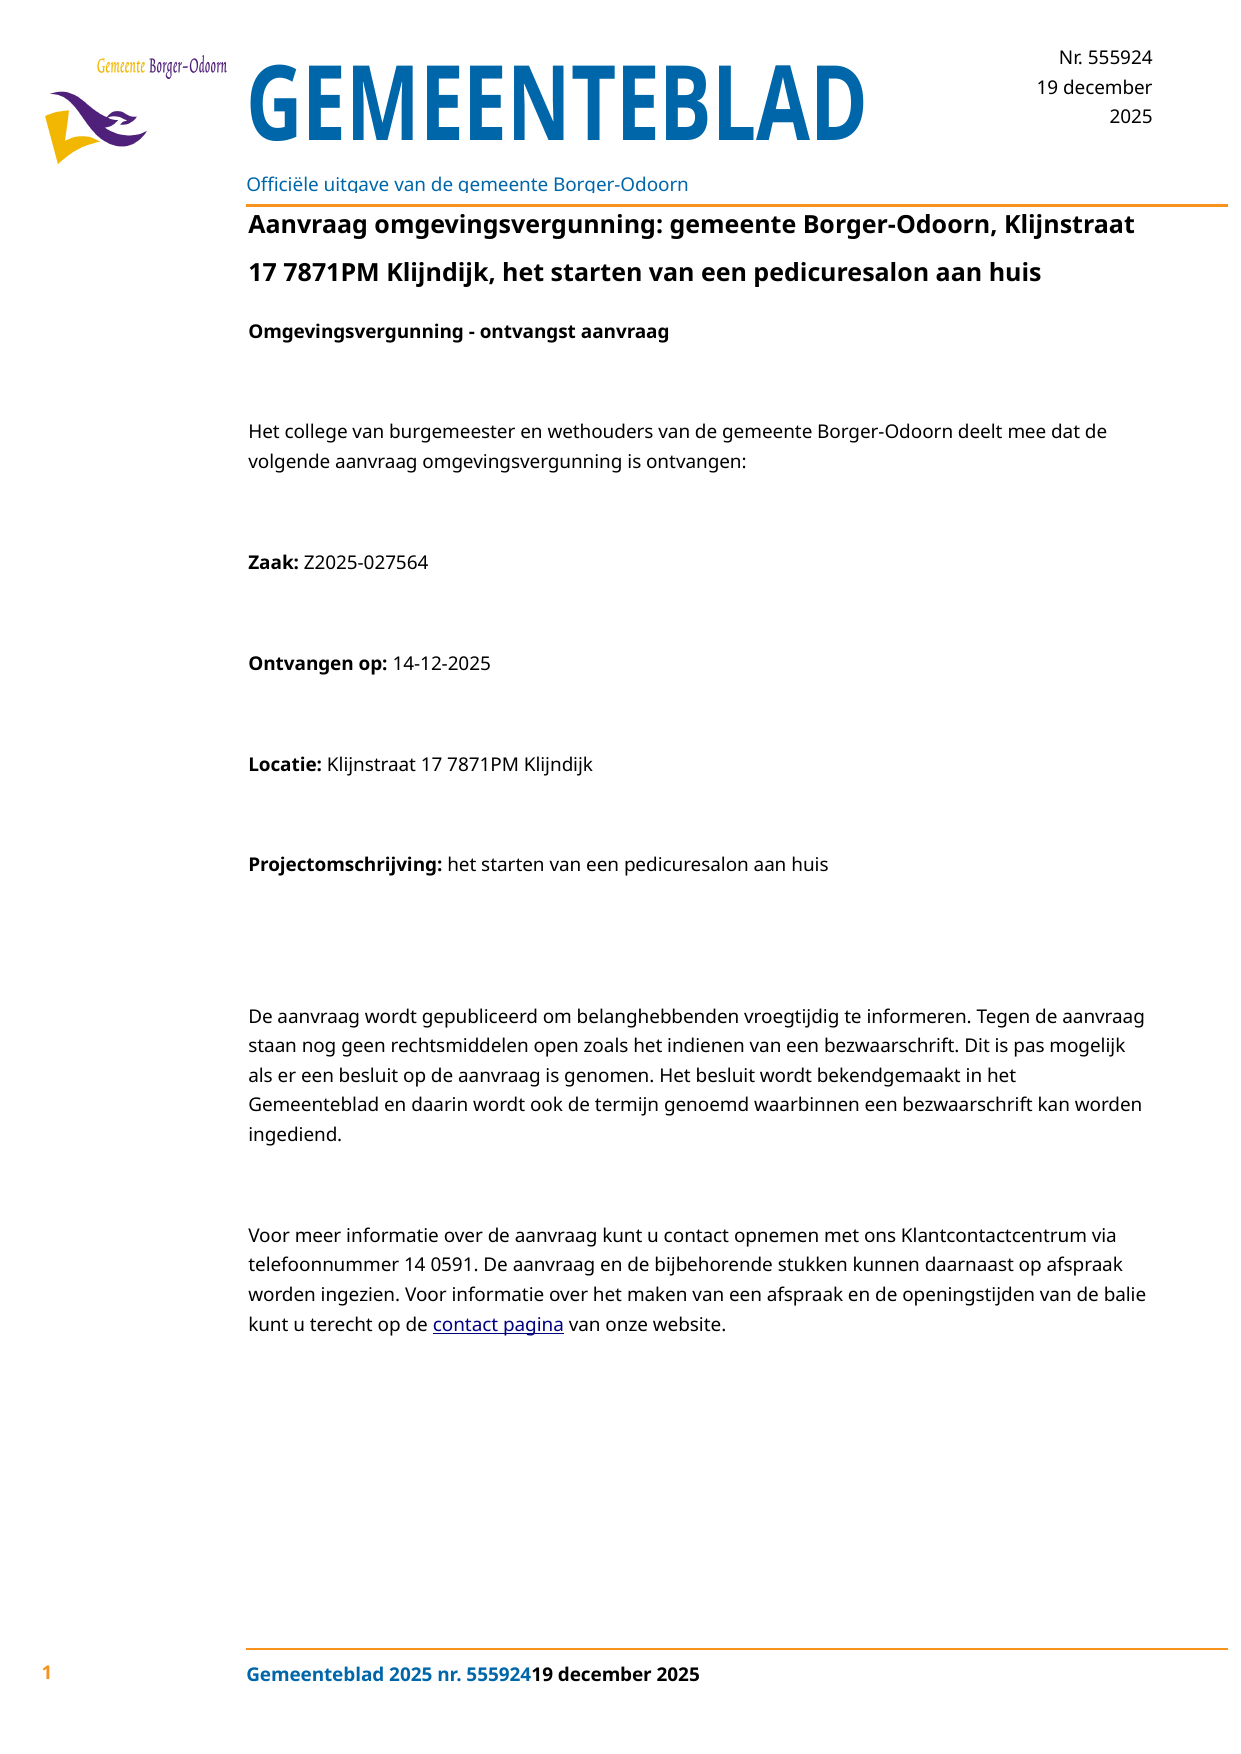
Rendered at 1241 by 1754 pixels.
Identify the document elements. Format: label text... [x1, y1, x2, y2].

text De aanvraag wordt gepubliceerd om belanghebbenden vroegtijdig te informeren. Tegen de aanvraag staan nog geen rechtsmiddelen open zoals het indienen van een bezwaarschrift. Dit is pas mogelijk als er een besluit op de aanvraag is genomen. Het besluit wordt bekendgemaakt in het Gemeenteblad en daarin wordt ook de termijn genoemd waarbinnen een bezwaarschrift kan worden ingediend. [248, 1003, 1152, 1147]
text Aanvraag omgevingsvergunning: gemeente Borger-Odoorn, Klijnstraat 17 7871PM Klijndijk, het starten van een pedicuresalon aan huis [248, 207, 1152, 288]
text Ontvangen op: 14-12-2025 [248, 650, 1152, 676]
text Zaak: Z2025-027564 [248, 549, 1152, 575]
text Het college van burgemeester en wethouders van de gemeente Borger-Odoorn deelt mee dat de volgende aanvraag omgevingsvergunning is ontvangen: [248, 419, 1152, 474]
text Projectomschrijving: het starten van een pedicuresalon aan huis [248, 852, 1152, 877]
text Omgevingsvergunning - ontvangst aanvraag [248, 318, 1152, 344]
text Voor meer informatie over de aanvraag kunt u contact opnemen met ons Klantcontactcentrum via telefoonnummer 14 0591. De aanvraag en de bijbehorende stukken kunnen daarnaast op afspraak worden ingezien. Voor informatie over het maken van een afspraak en de openingstijden van de balie kunt u terecht op de contact pagina van onze website. [248, 1222, 1152, 1337]
picture [41, 47, 231, 172]
text Locatie: Klijnstraat 17 7871PM Klijndijk [248, 751, 1152, 777]
